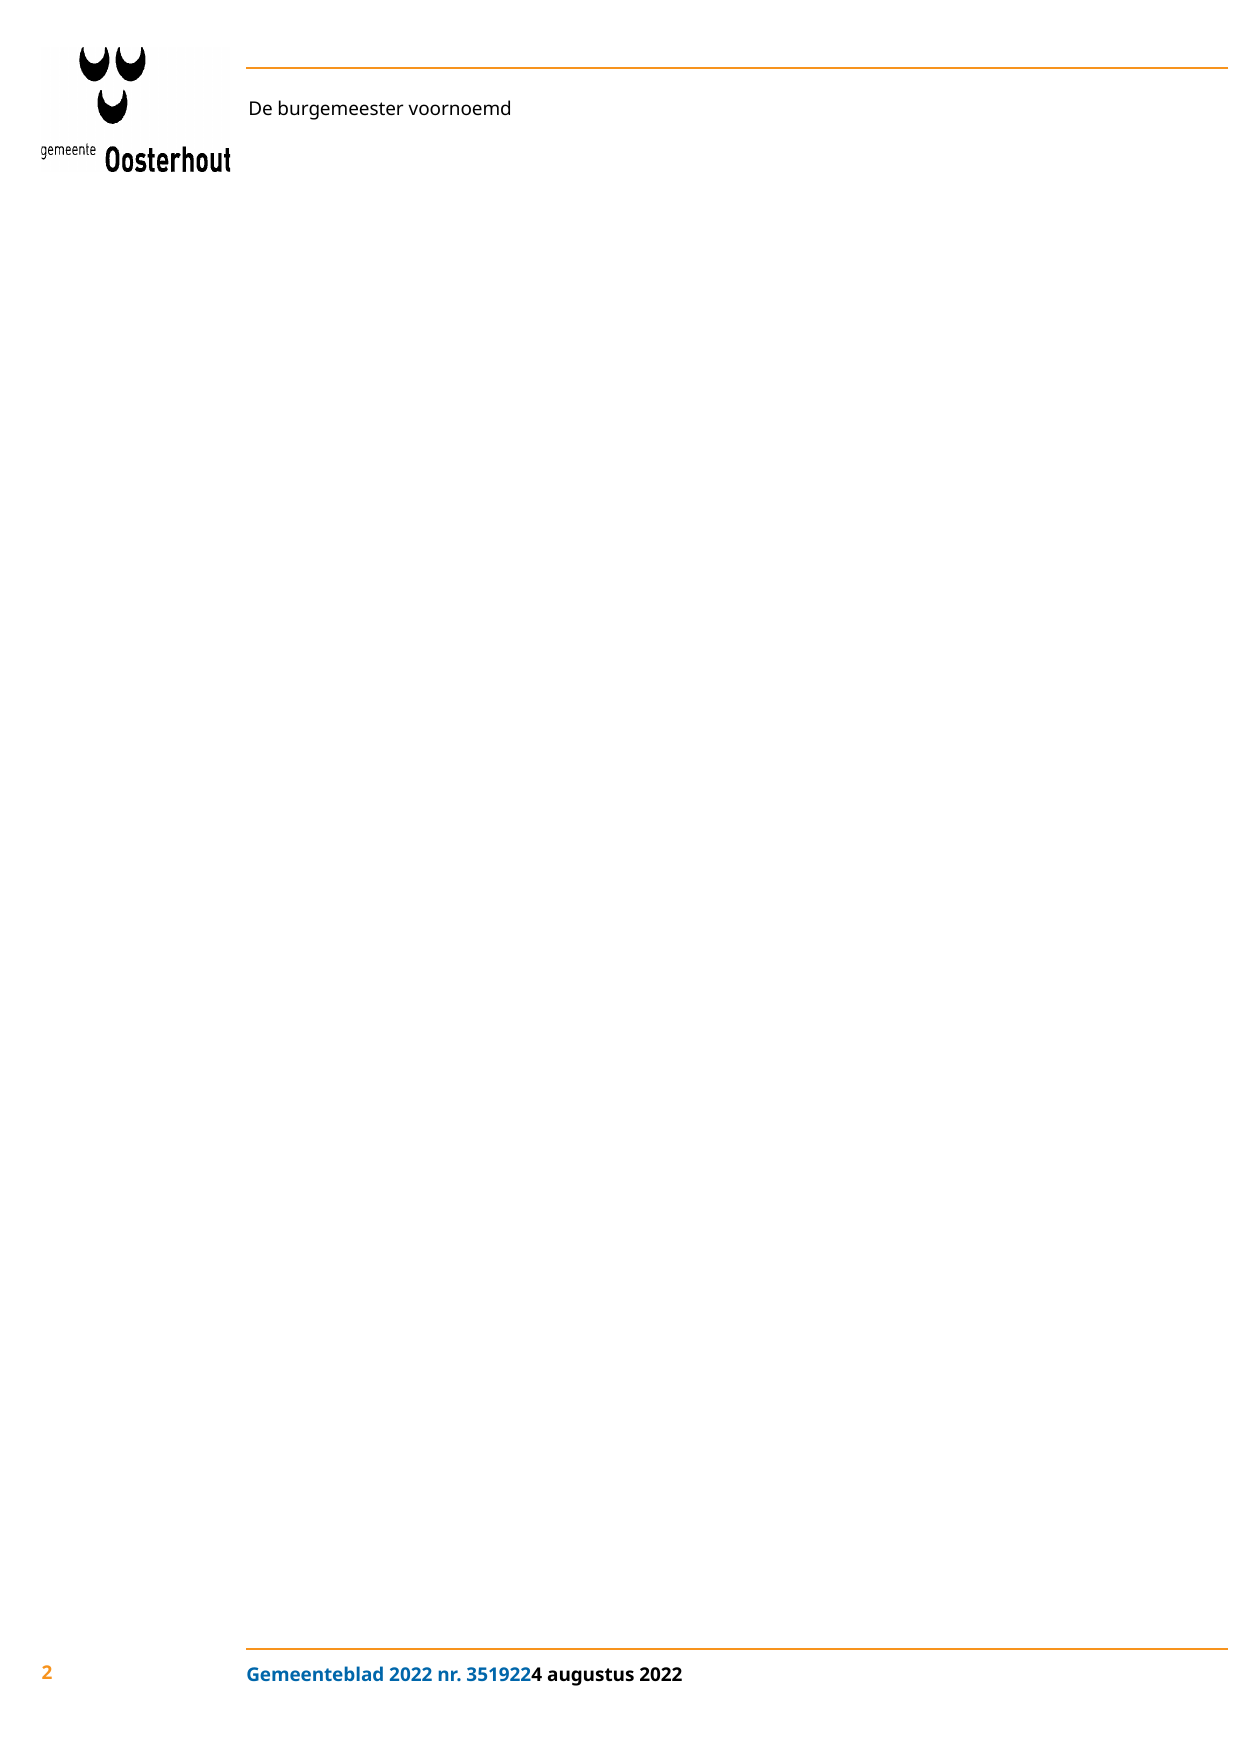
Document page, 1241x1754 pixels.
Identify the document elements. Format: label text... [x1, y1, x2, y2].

picture [41, 47, 231, 172]
text De burgemeester voornoemd [248, 95, 1152, 121]
